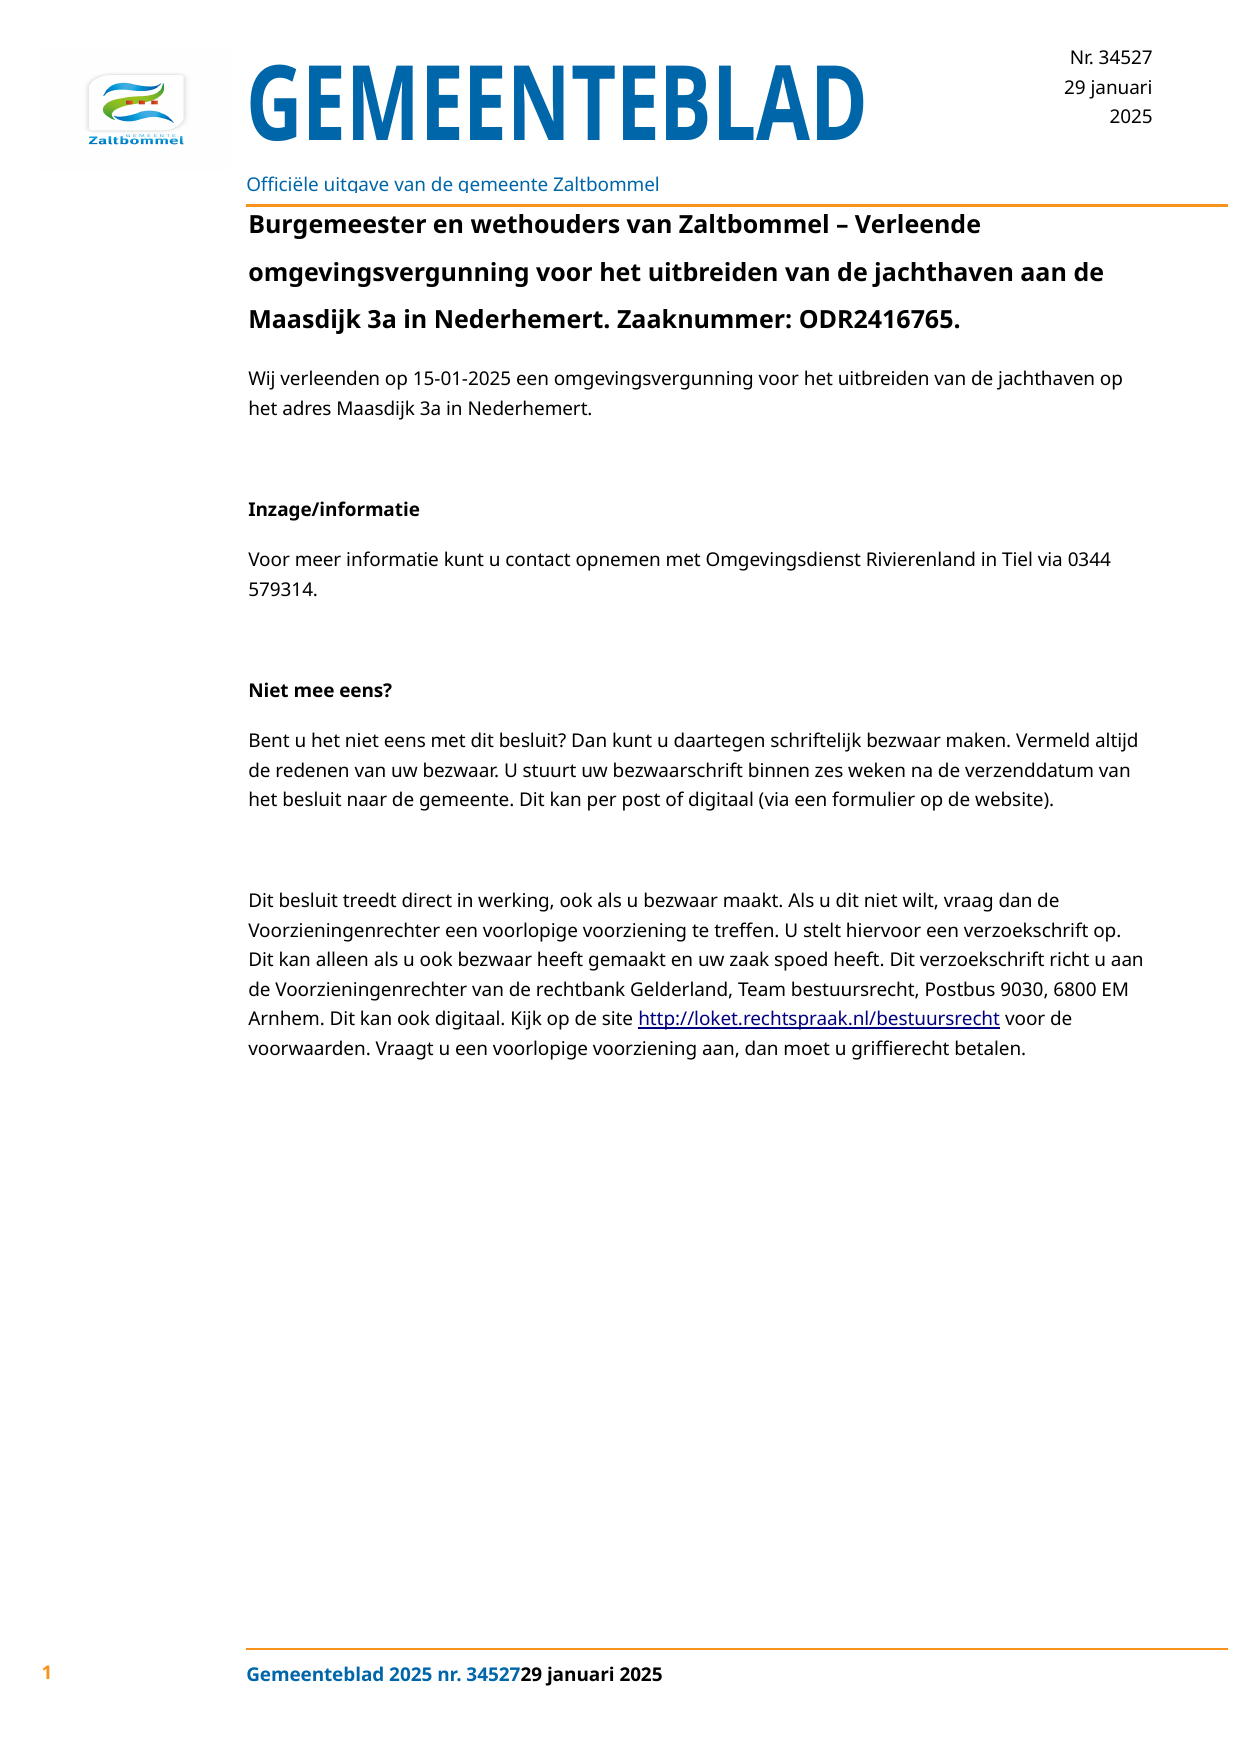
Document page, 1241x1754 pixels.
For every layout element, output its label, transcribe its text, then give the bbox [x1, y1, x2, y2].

text Dit besluit treedt direct in werking, ook als u bezwaar maakt. Als u dit niet wilt, vraag dan de Voorzieningenrechter een voorlopige voorziening te treffen. U stelt hiervoor een verzoekschrift op. Dit kan alleen als u ook bezwaar heeft gemaakt en uw zaak spoed heeft. Dit verzoekschrift richt u aan de Voorzieningenrechter van de rechtbank Gelderland, Team bestuursrecht, Postbus 9030, 6800 EM Arnhem. Dit kan ook digitaal. Kijk op de site http://loket.rechtspraak.nl/bestuursrecht voor de voorwaarden. Vraagt u een voorlopige voorziening aan, dan moet u griffierecht betalen. [248, 887, 1152, 1061]
text Bent u het niet eens met dit besluit? Dan kunt u daartegen schriftelijk bezwaar maken. Vermeld altijd de redenen van uw bezwaar. U stuurt uw bezwaarschrift binnen zes weken na de verzenddatum van het besluit naar de gemeente. Dit kan per post of digitaal (via een formulier op de website). [248, 727, 1152, 812]
text Niet mee eens? [248, 677, 1152, 702]
text Burgemeester en wethouders van Zaltbommel – Verleende omgevingsvergunning voor het uitbreiden van de jachthaven aan de Maasdijk 3a in Nederhemert. Zaaknummer: ODR2416765. [248, 207, 1152, 336]
text Wij verleenden op 15-01-2025 een omgevingsvergunning voor het uitbreiden van de jachthaven op het adres Maasdijk 3a in Nederhemert. [248, 366, 1152, 421]
text Voor meer informatie kunt u contact opnemen met Omgevingsdienst Rivierenland in Tiel via 0344 579314. [248, 546, 1152, 602]
picture [41, 47, 231, 172]
text Inzage/informatie [248, 496, 1152, 522]
